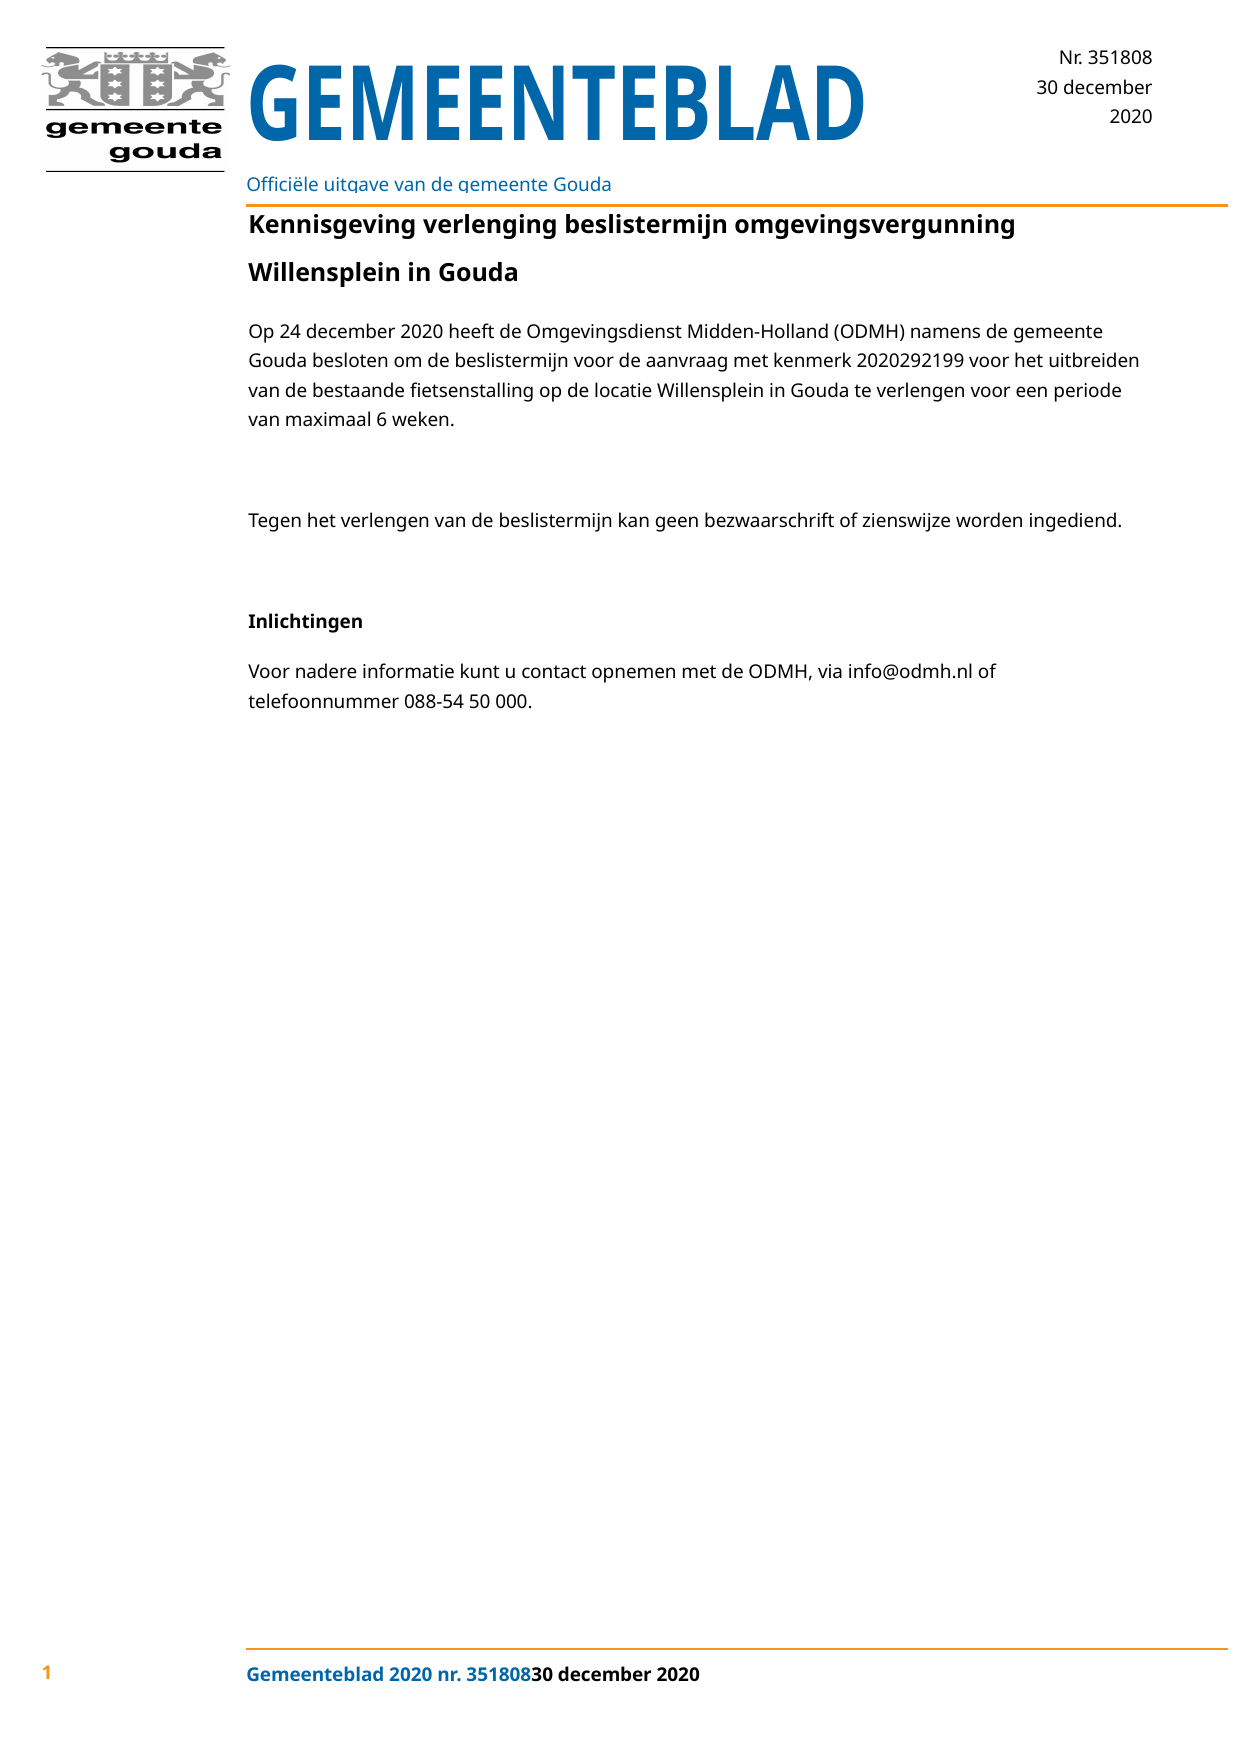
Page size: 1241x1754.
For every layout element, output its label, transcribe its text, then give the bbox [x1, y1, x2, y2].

text Kennisgeving verlenging beslistermijn omgevingsvergunning Willensplein in Gouda [248, 207, 1152, 288]
text Tegen het verlengen van de beslistermijn kan geen bezwaarschrift of zienswijze worden ingediend. [248, 507, 1152, 533]
picture [41, 47, 231, 172]
text Voor nadere informatie kunt u contact opnemen met de ODMH, via info@odmh.nl of telefoonnummer 088-54 50 000. [248, 659, 1152, 714]
text Op 24 december 2020 heeft de Omgevingsdienst Midden-Holland (ODMH) namens de gemeente Gouda besloten om de beslistermijn voor de aanvraag met kenmerk 2020292199 voor het uitbreiden van de bestaande fietsenstalling op de locatie Willensplein in Gouda te verlengen voor een periode van maximaal 6 weken. [248, 318, 1152, 432]
text Inlichtingen [248, 608, 1152, 634]
